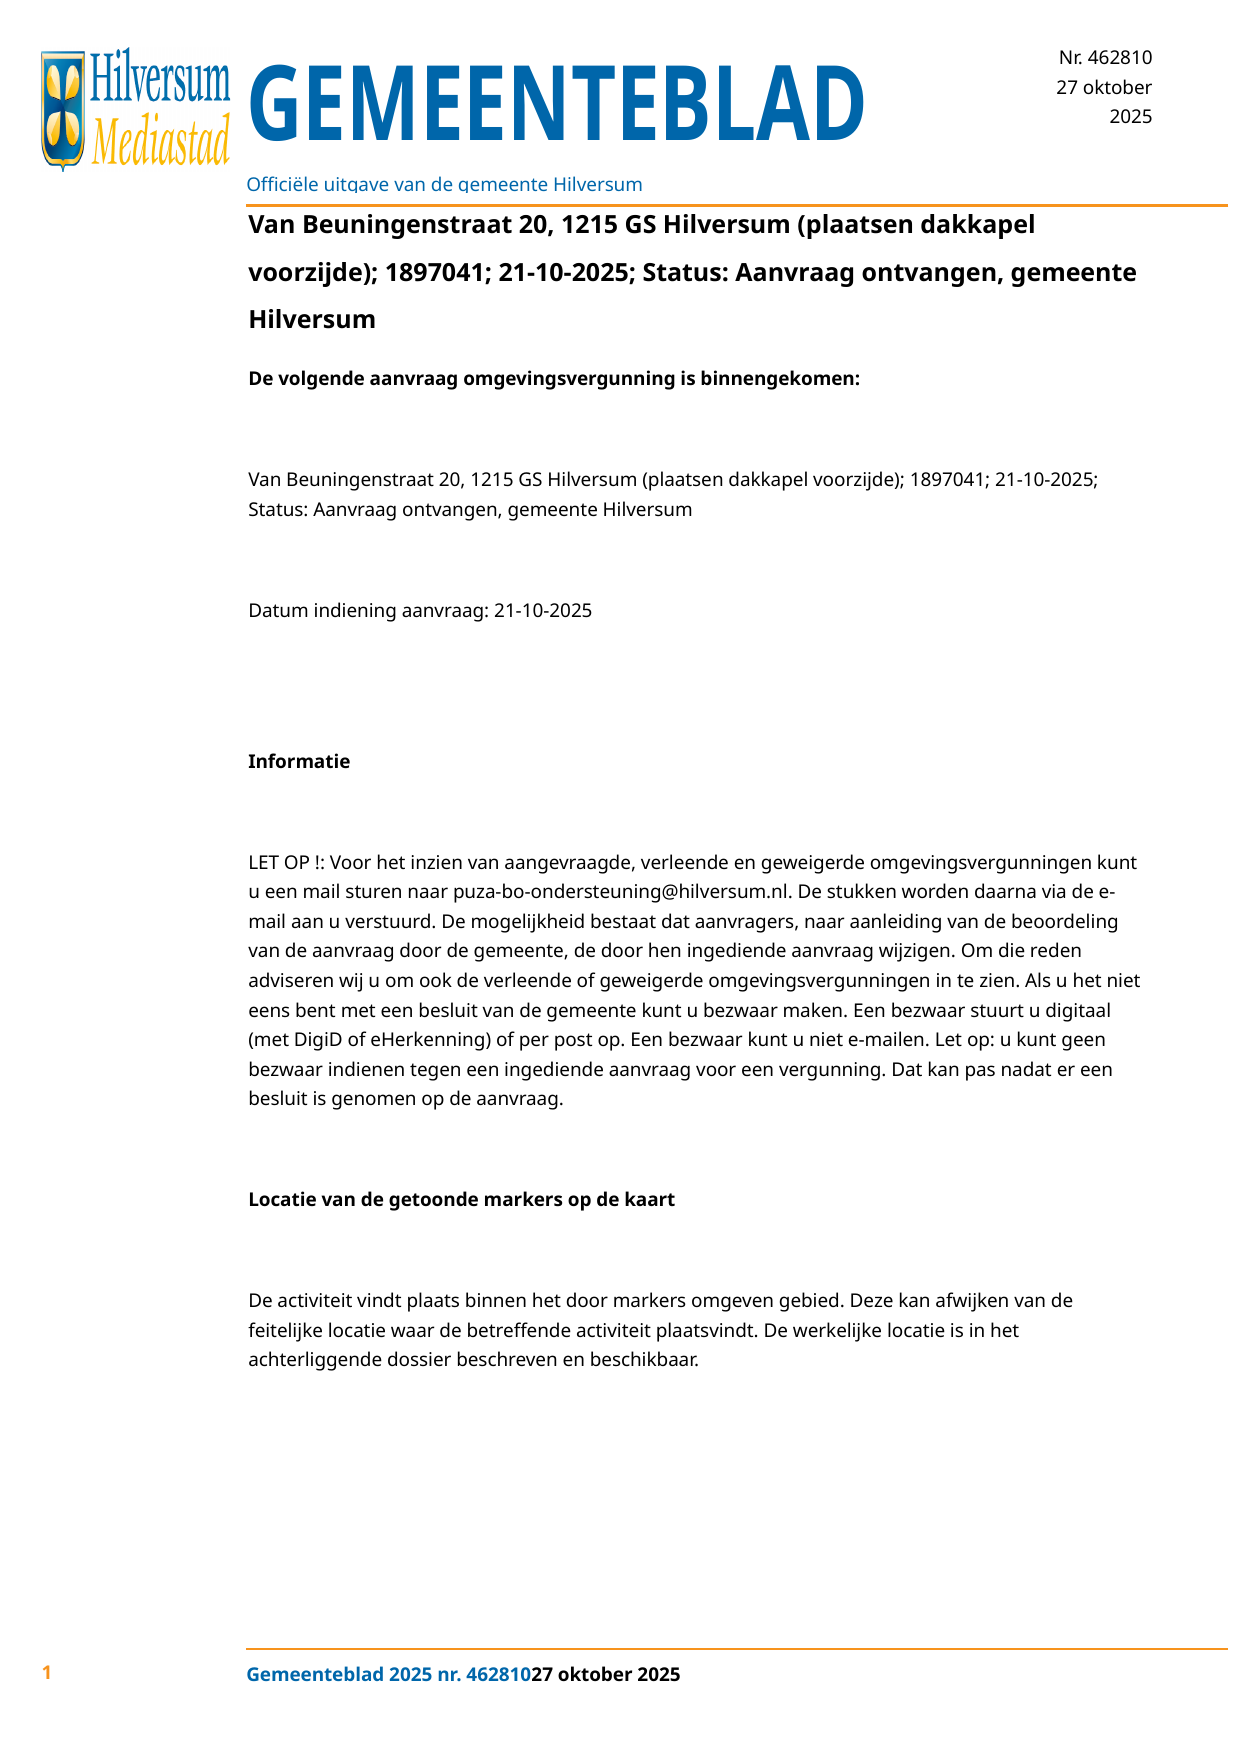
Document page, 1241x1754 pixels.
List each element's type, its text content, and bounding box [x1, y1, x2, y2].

text De volgende aanvraag omgevingsvergunning is binnengekomen: [248, 366, 1152, 391]
text Locatie van de getoonde markers op de kaart [248, 1186, 1152, 1212]
text Van Beuningenstraat 20, 1215 GS Hilversum (plaatsen dakkapel voorzijde); 1897041; 21-10-2025; Status: Aanvraag ontvangen, gemeente Hilversum [248, 207, 1152, 336]
text LET OP !: Voor het inzien van aangevraagde, verleende en geweigerde omgevingsvergunningen kunt u een mail sturen naar puza-bo-ondersteuning@hilversum.nl. De stukken worden daarna via de e-mail aan u verstuurd. De mogelijkheid bestaat dat aanvragers, naar aanleiding van de beoordeling van de aanvraag door de gemeente, de door hen ingediende aanvraag wijzigen. Om die reden adviseren wij u om ook de verleende of geweigerde omgevingsvergunningen in te zien. Als u het niet eens bent met een besluit van de gemeente kunt u bezwaar maken. Een bezwaar stuurt u digitaal (met DigiD of eHerkenning) of per post op. Een bezwaar kunt u niet e-mailen. Let op: u kunt geen bezwaar indienen tegen een ingediende aanvraag voor een vergunning. Dat kan pas nadat er een besluit is genomen op de aanvraag. [248, 849, 1152, 1111]
text Van Beuningenstraat 20, 1215 GS Hilversum (plaatsen dakkapel voorzijde); 1897041; 21-10-2025; Status: Aanvraag ontvangen, gemeente Hilversum [248, 466, 1152, 522]
text Informatie [248, 748, 1152, 774]
text Datum indiening aanvraag: 21-10-2025 [248, 597, 1152, 622]
text De activiteit vindt plaats binnen het door markers omgeven gebied. Deze kan afwijken van de feitelijke locatie waar de betreffende activiteit plaatsvindt. De werkelijke locatie is in het achterliggende dossier beschreven en beschikbaar. [248, 1287, 1152, 1372]
picture [41, 47, 231, 172]
